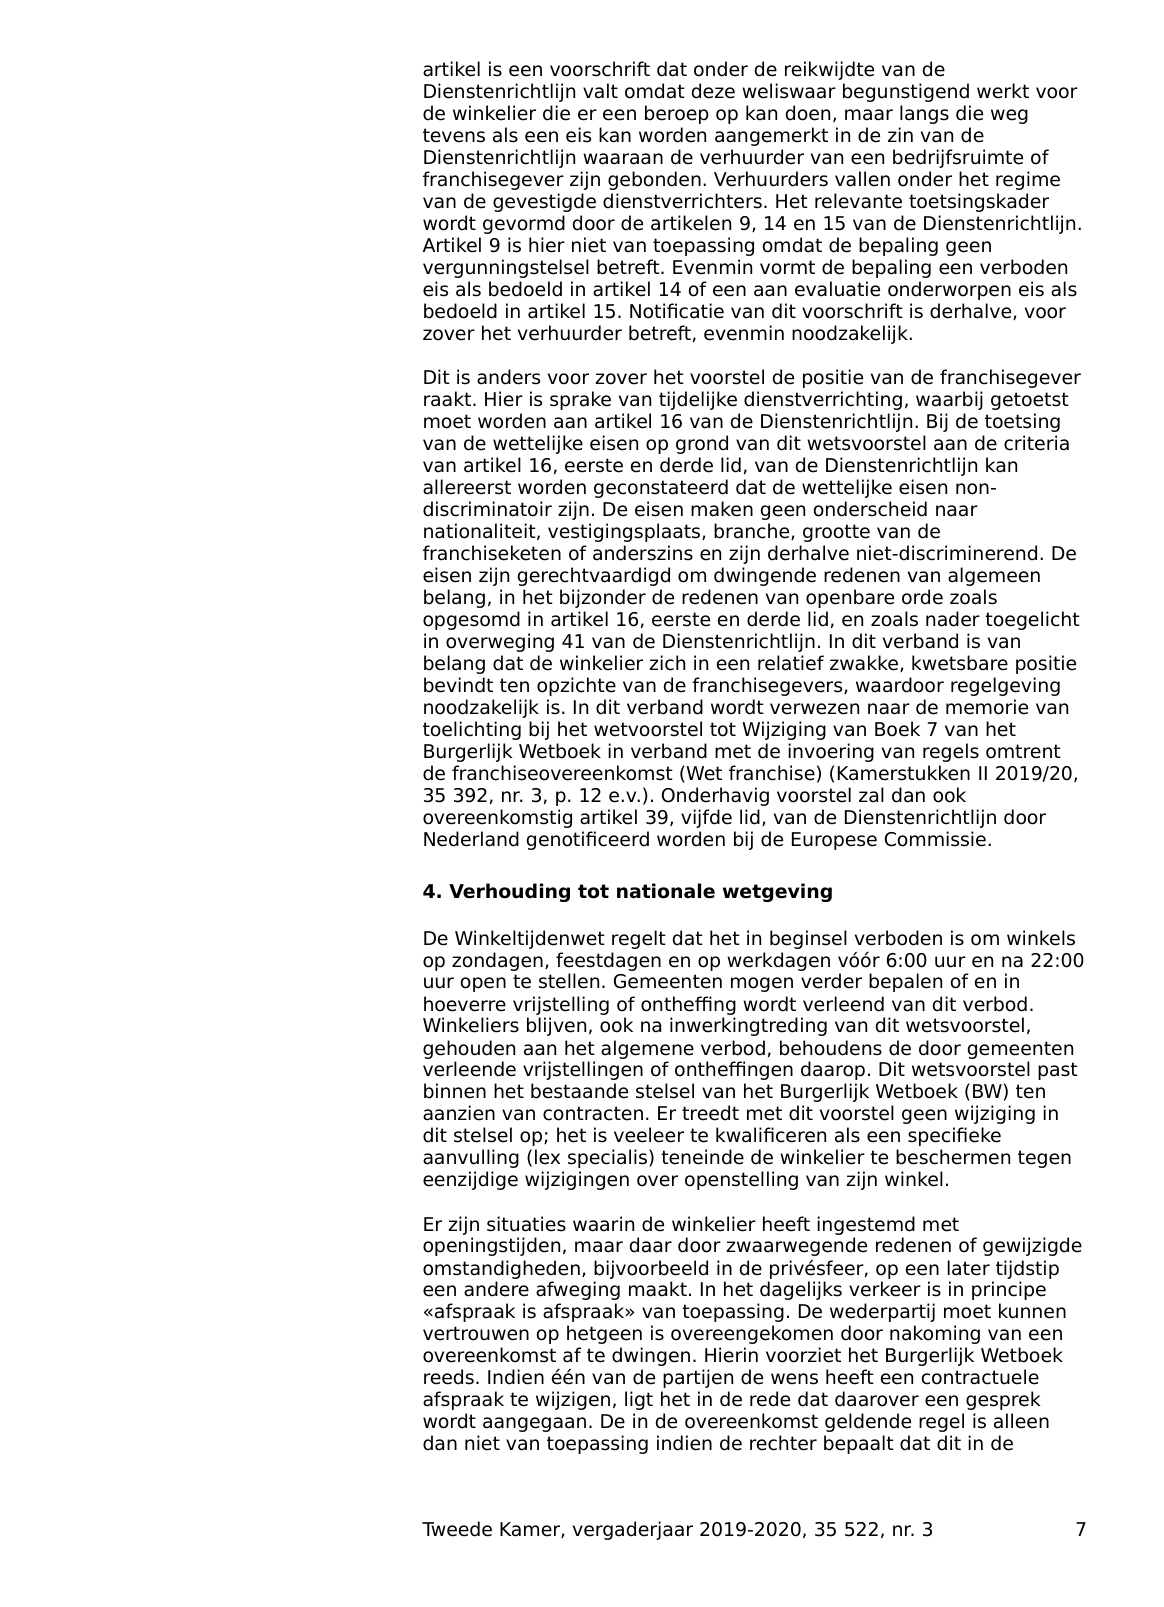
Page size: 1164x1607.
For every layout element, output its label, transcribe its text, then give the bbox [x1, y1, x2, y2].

text Er zijn situaties waarin de winkelier heeft ingestemd met openingstijden, maar daar door zwaarwegende redenen of gewijzigde omstandigheden, bijvoorbeeld in de privésfeer, op een later tijdstip een andere afweging maakt. In het dagelijks verkeer is in principe «afspraak is afspraak» van toepassing. De wederpartij moet kunnen vertrouwen op hetgeen is overeengekomen door nakoming van een overeenkomst af te dwingen. Hierin voorziet het Burgerlijk Wetboek reeds. Indien één van de partijen de wens heeft een contractuele afspraak te wijzigen, ligt het in de rede dat daarover een gesprek wordt aangegaan. De in de overeenkomst geldende regel is alleen dan niet van toepassing indien de rechter bepaalt dat dit in de [422, 1213, 1087, 1455]
subtitle 4. Verhouding tot nationale wetgeving [422, 881, 1087, 902]
text artikel is een voorschrift dat onder de reikwijdte van de Dienstenrichtlijn valt omdat deze weliswaar begunstigend werkt voor de winkelier die er een beroep op kan doen, maar langs die weg tevens als een eis kan worden aangemerkt in de zin van de Dienstenrichtlijn waaraan de verhuurder van een bedrijfsruimte of franchisegever zijn gebonden. Verhuurders vallen onder het regime van de gevestigde dienstverrichters. Het relevante toetsingskader wordt gevormd door de artikelen 9, 14 en 15 van de Dienstenrichtlijn. Artikel 9 is hier niet van toepassing omdat de bepaling geen vergunningstelsel betreft. Evenmin vormt de bepaling een verboden eis als bedoeld in artikel 14 of een aan evaluatie onderworpen eis als bedoeld in artikel 15. Notificatie van dit voorschrift is derhalve, voor zover het verhuurder betreft, evenmin noodzakelijk. [422, 59, 1087, 345]
text Dit is anders voor zover het voorstel de positie van de franchisegever raakt. Hier is sprake van tijdelijke dienstverrichting, waarbij getoetst moet worden aan artikel 16 van de Dienstenrichtlijn. Bij de toetsing van de wettelijke eisen op grond van dit wetsvoorstel aan de criteria van artikel 16, eerste en derde lid, van de Dienstenrichtlijn kan allereerst worden geconstateerd dat de wettelijke eisen non-discriminatoir zijn. De eisen maken geen onderscheid naar nationaliteit, vestigingsplaats, branche, grootte van de franchiseketen of anderszins en zijn derhalve niet-discriminerend. De eisen zijn gerechtvaardigd om dwingende redenen van algemeen belang, in het bijzonder de redenen van openbare orde zoals opgesomd in artikel 16, eerste en derde lid, en zoals nader toegelicht in overweging 41 van de Dienstenrichtlijn. In dit verband is van belang dat de winkelier zich in een relatief zwakke, kwetsbare positie bevindt ten opzichte van de franchisegevers, waardoor regelgeving noodzakelijk is. In dit verband wordt verwezen naar de memorie van toelichting bij het wetvoorstel tot Wijziging van Boek 7 van het Burgerlijk Wetboek in verband met de invoering van regels omtrent de franchiseovereenkomst (Wet franchise) (Kamerstukken II 2019/20, 35 392, nr. 3, p. 12 e.v.). Onderhavig voorstel zal dan ook overeenkomstig artikel 39, vijfde lid, van de Dienstenrichtlijn door Nederland genotificeerd worden bij de Europese Commissie. [422, 367, 1087, 851]
text De Winkeltijdenwet regelt dat het in beginsel verboden is om winkels op zondagen, feestdagen en op werkdagen vóór 6:00 uur en na 22:00 uur open te stellen. Gemeenten mogen verder bepalen of en in hoeverre vrijstelling of ontheffing wordt verleend van dit verbod. Winkeliers blijven, ook na inwerkingtreding van dit wetsvoorstel, gehouden aan het algemene verbod, behoudens de door gemeenten verleende vrijstellingen of ontheffingen daarop. Dit wetsvoorstel past binnen het bestaande stelsel van het Burgerlijk Wetboek (BW) ten aanzien van contracten. Er treedt met dit voorstel geen wijziging in dit stelsel op; het is veeleer te kwalificeren als een specifieke aanvulling (lex specialis) teneinde de winkelier te beschermen tegen eenzijdige wijzigingen over openstelling van zijn winkel. [422, 927, 1087, 1191]
